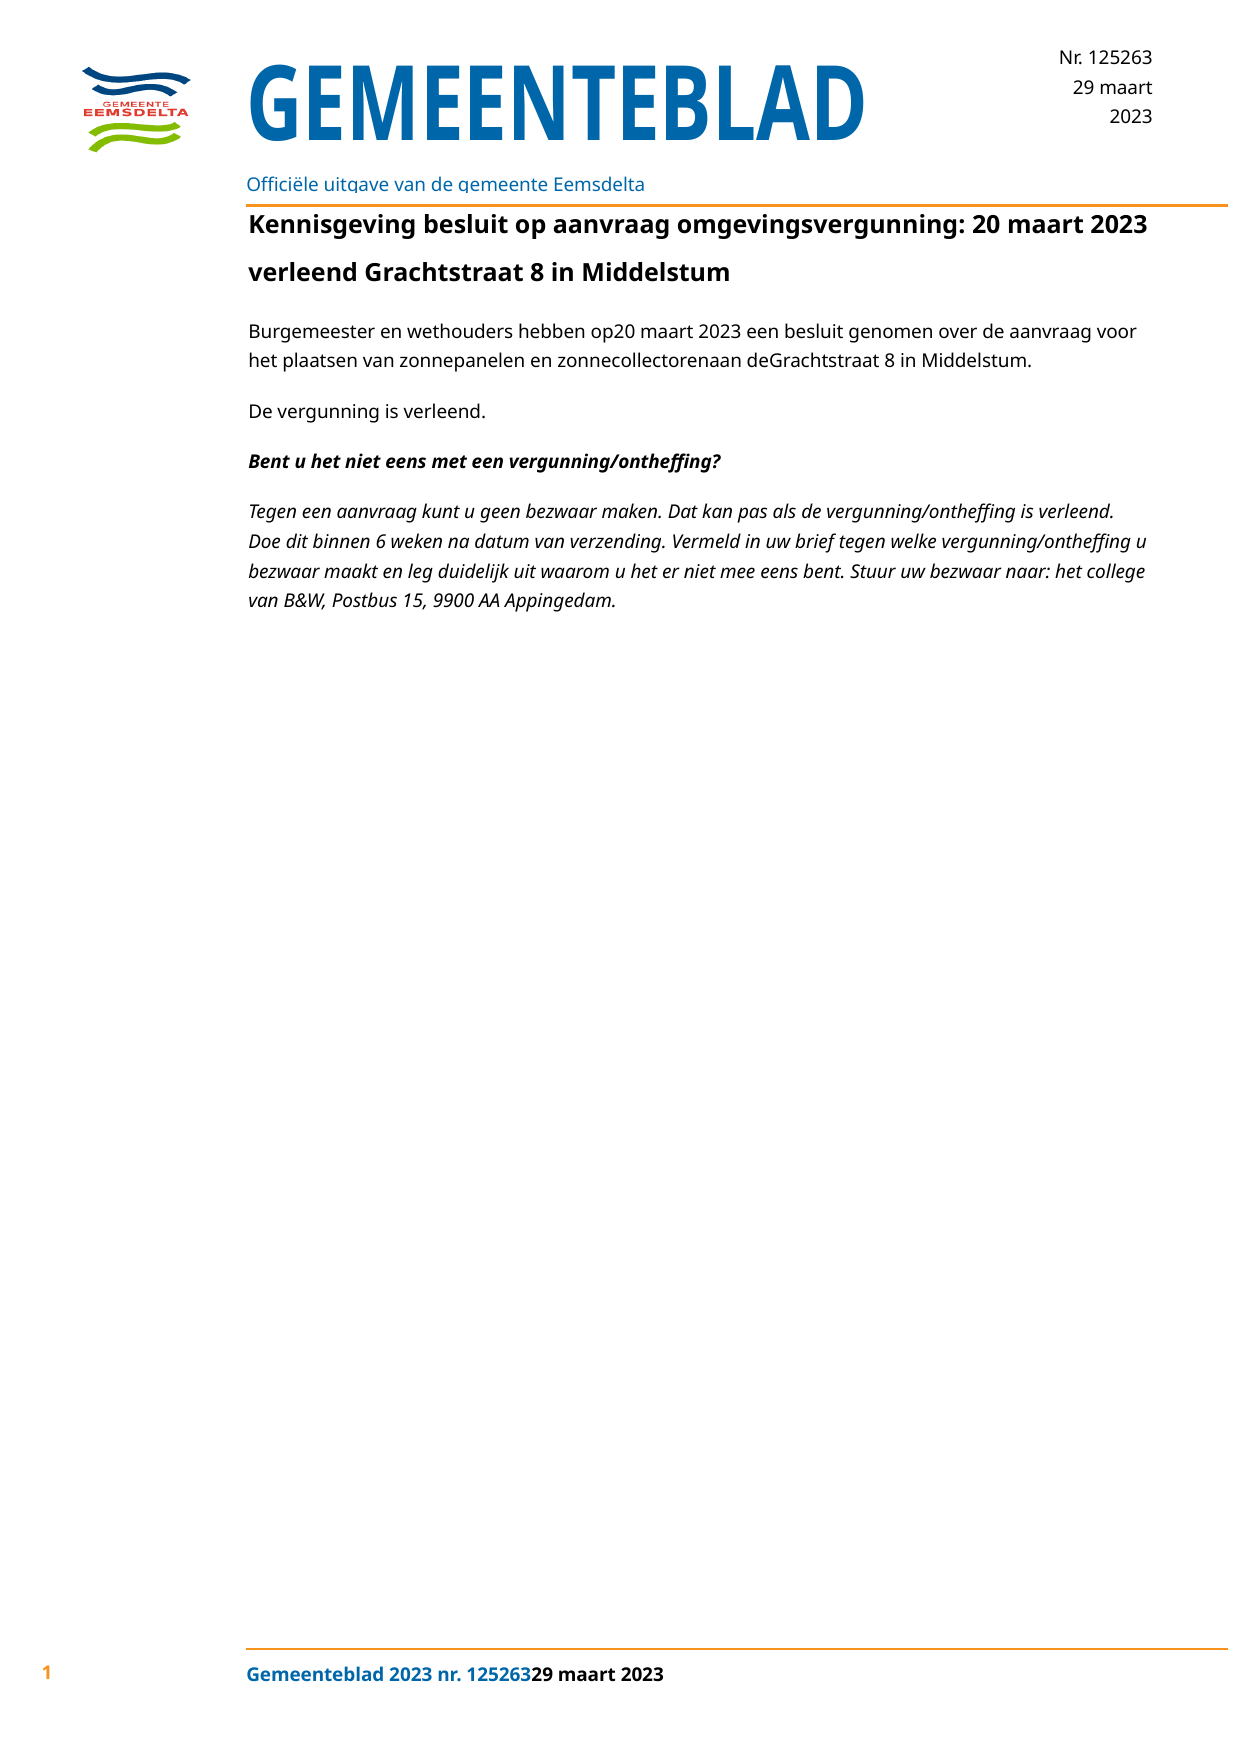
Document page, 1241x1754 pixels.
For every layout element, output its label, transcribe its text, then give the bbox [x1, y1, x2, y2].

picture [41, 47, 231, 172]
text Burgemeester en wethouders hebben op20 maart 2023 een besluit genomen over de aanvraag voor het plaatsen van zonnepanelen en zonnecollectorenaan deGrachtstraat 8 in Middelstum. [248, 318, 1152, 373]
text Bent u het niet eens met een vergunning/ontheffing? [248, 448, 1152, 474]
text Tegen een aanvraag kunt u geen bezwaar maken. Dat kan pas als de vergunning/ontheffing is verleend. Doe dit binnen 6 weken na datum van verzending. Vermeld in uw brief tegen welke vergunning/ontheffing u bezwaar maakt en leg duidelijk uit waarom u het er niet mee eens bent. Stuur uw bezwaar naar: het college van B&W, Postbus 15, 9900 AA Appingedam. [248, 499, 1152, 613]
text De vergunning is verleend. [248, 398, 1152, 424]
text Kennisgeving besluit op aanvraag omgevingsvergunning: 20 maart 2023 verleend Grachtstraat 8 in Middelstum [248, 207, 1152, 288]
